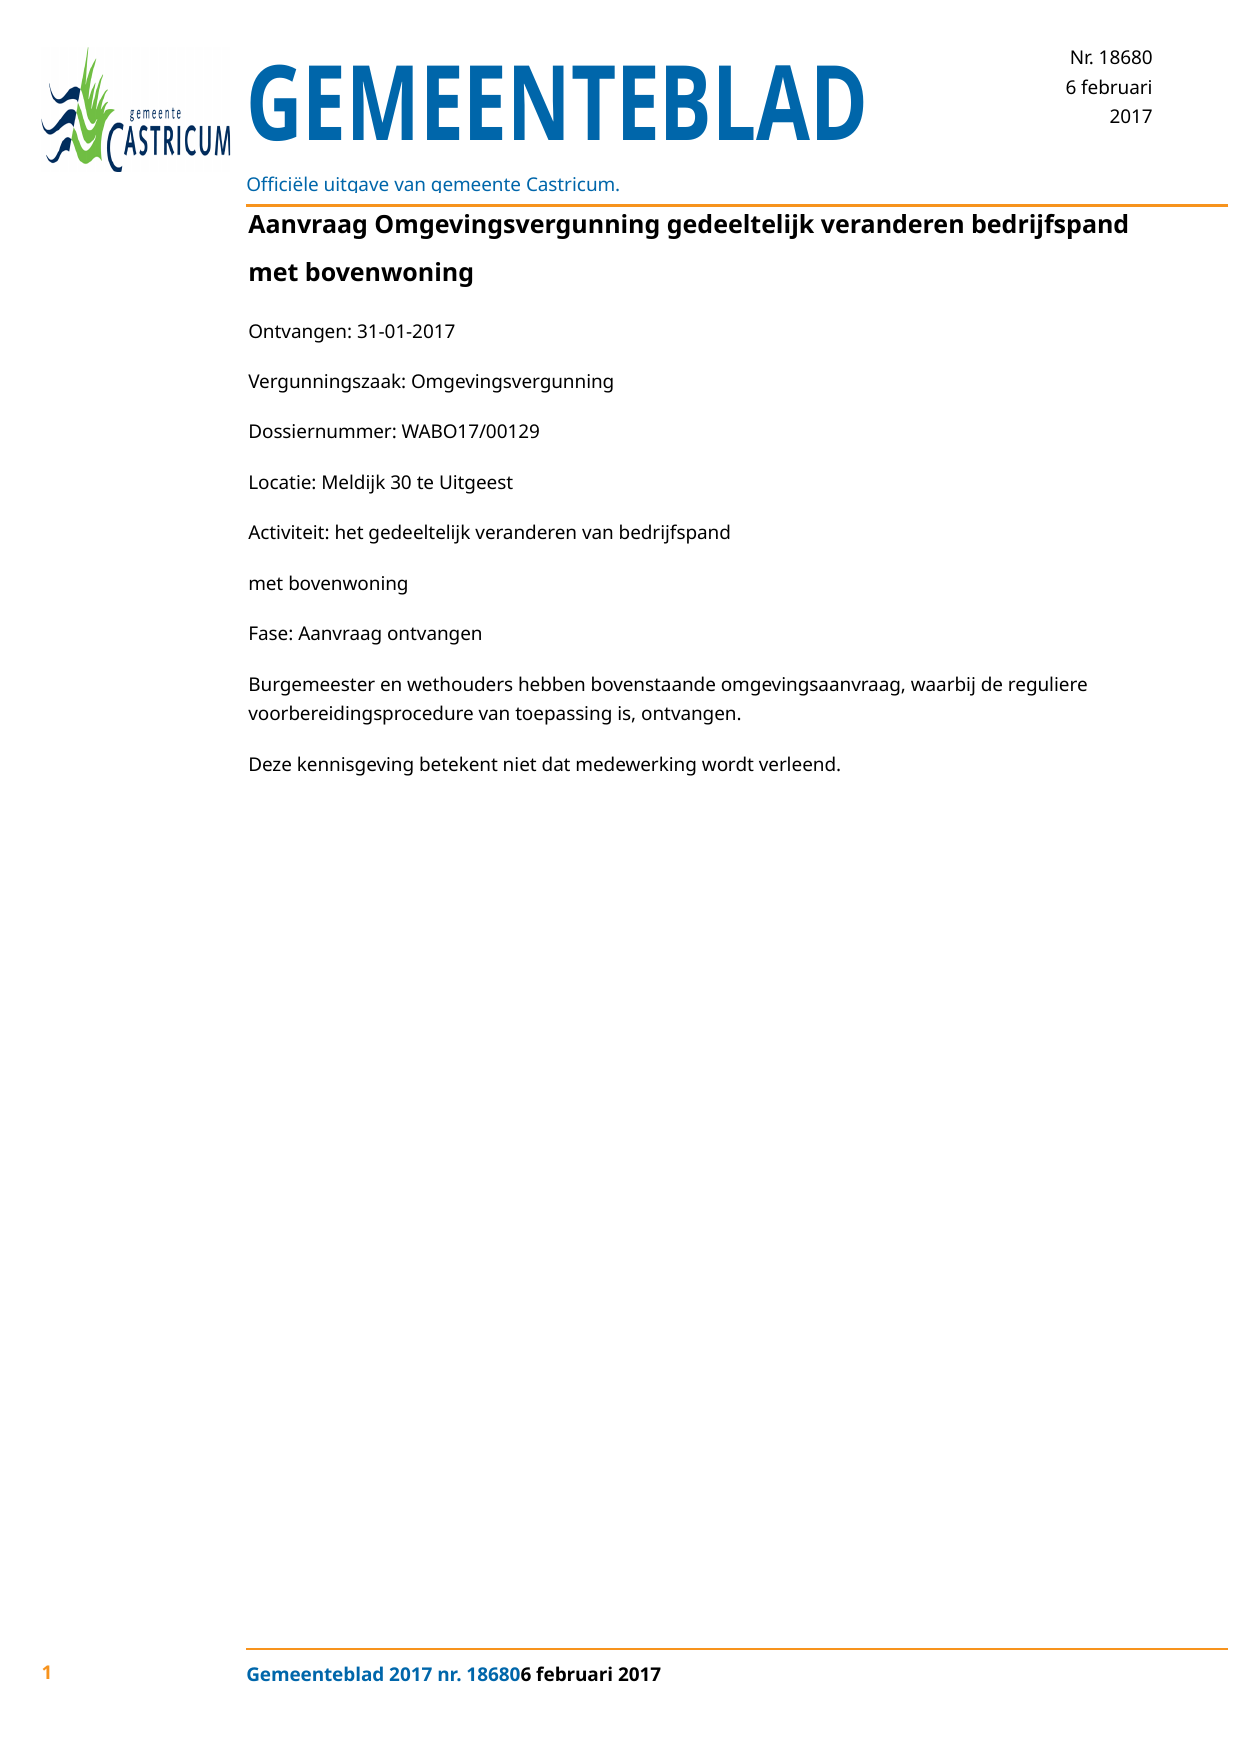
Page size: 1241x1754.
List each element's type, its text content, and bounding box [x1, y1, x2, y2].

text Aanvraag Omgevingsvergunning gedeeltelijk veranderen bedrijfspand met bovenwoning [248, 207, 1152, 288]
picture [41, 47, 231, 172]
text Vergunningszaak: Omgevingsvergunning [248, 368, 1152, 394]
text Fase: Aanvraag ontvangen [248, 620, 1152, 646]
text Dossiernummer: WABO17/00129 [248, 419, 1152, 444]
text Locatie: Meldijk 30 te Uitgeest [248, 469, 1152, 495]
text Burgemeester en wethouders hebben bovenstaande omgevingsaanvraag, waarbij de reguliere voorbereidingsprocedure van toepassing is, ontvangen. [248, 671, 1152, 726]
text Ontvangen: 31-01-2017 [248, 318, 1152, 344]
text met bovenwoning [248, 570, 1152, 596]
text Deze kennisgeving betekent niet dat medewerking wordt verleend. [248, 751, 1152, 777]
text Activiteit: het gedeeltelijk veranderen van bedrijfspand [248, 519, 1152, 545]
